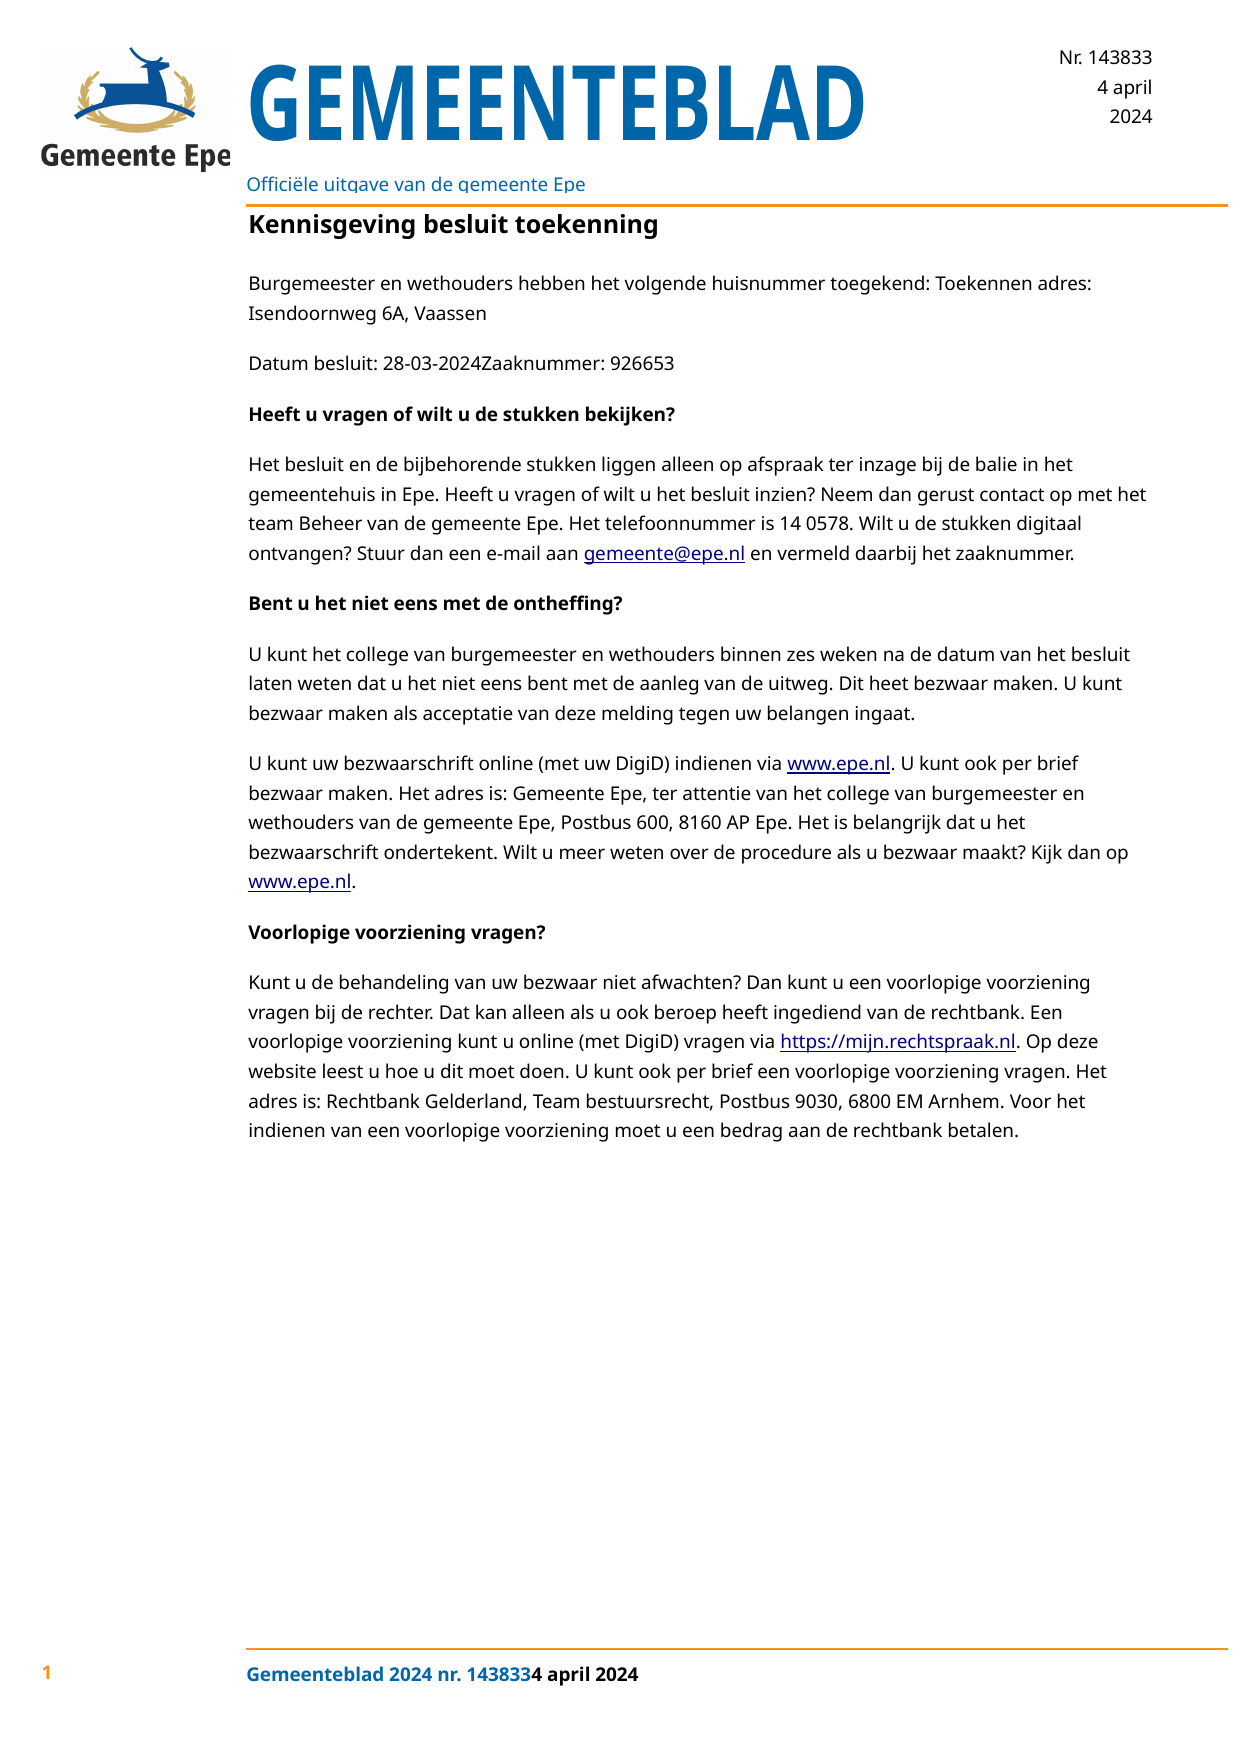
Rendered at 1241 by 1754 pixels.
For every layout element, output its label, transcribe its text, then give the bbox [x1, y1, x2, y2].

text Kunt u de behandeling van uw bezwaar niet afwachten? Dan kunt u een voorlopige voorziening vragen bij de rechter. Dat kan alleen als u ook beroep heeft ingediend van de rechtbank. Een voorlopige voorziening kunt u online (met DigiD) vragen via https://mijn.rechtspraak.nl. Op deze website leest u hoe u dit moet doen. U kunt ook per brief een voorlopige voorziening vragen. Het adres is: Rechtbank Gelderland, Team bestuursrecht, Postbus 9030, 6800 EM Arnhem. Voor het indienen van een voorlopige voorziening moet u een bedrag aan de rechtbank betalen. [248, 969, 1152, 1143]
text Het besluit en de bijbehorende stukken liggen alleen op afspraak ter inzage bij de balie in het gemeentehuis in Epe. Heeft u vragen of wilt u het besluit inzien? Neem dan gerust contact op met het team Beheer van de gemeente Epe. Het telefoonnummer is 14 0578. Wilt u de stukken digitaal ontvangen? Stuur dan een e-mail aan gemeente@epe.nl en vermeld daarbij het zaaknummer. [248, 451, 1152, 566]
text Burgemeester en wethouders hebben het volgende huisnummer toegekend: Toekennen adres: Isendoornweg 6A, Vaassen [248, 270, 1152, 326]
text Voorlopige voorziening vragen? [248, 919, 1152, 945]
text Datum besluit: 28-03-2024Zaaknummer: 926653 [248, 350, 1152, 376]
text U kunt uw bezwaarschrift online (met uw DigiD) indienen via www.epe.nl. U kunt ook per brief bezwaar maken. Het adres is: Gemeente Epe, ter attentie van het college van burgemeester en wethouders van de gemeente Epe, Postbus 600, 8160 AP Epe. Het is belangrijk dat u het bezwaarschrift ondertekent. Wilt u meer weten over de procedure als u bezwaar maakt? Kijk dan op www.epe.nl. [248, 750, 1152, 894]
text Heeft u vragen of wilt u de stukken bekijken? [248, 401, 1152, 426]
text Kennisgeving besluit toekenning [248, 207, 1152, 241]
picture [41, 47, 231, 172]
text U kunt het college van burgemeester en wethouders binnen zes weken na de datum van het besluit laten weten dat u het niet eens bent met de aanleg van de uitweg. Dit heet bezwaar maken. U kunt bezwaar maken als acceptatie van deze melding tegen uw belangen ingaat. [248, 641, 1152, 726]
text Bent u het niet eens met de ontheffing? [248, 590, 1152, 616]
